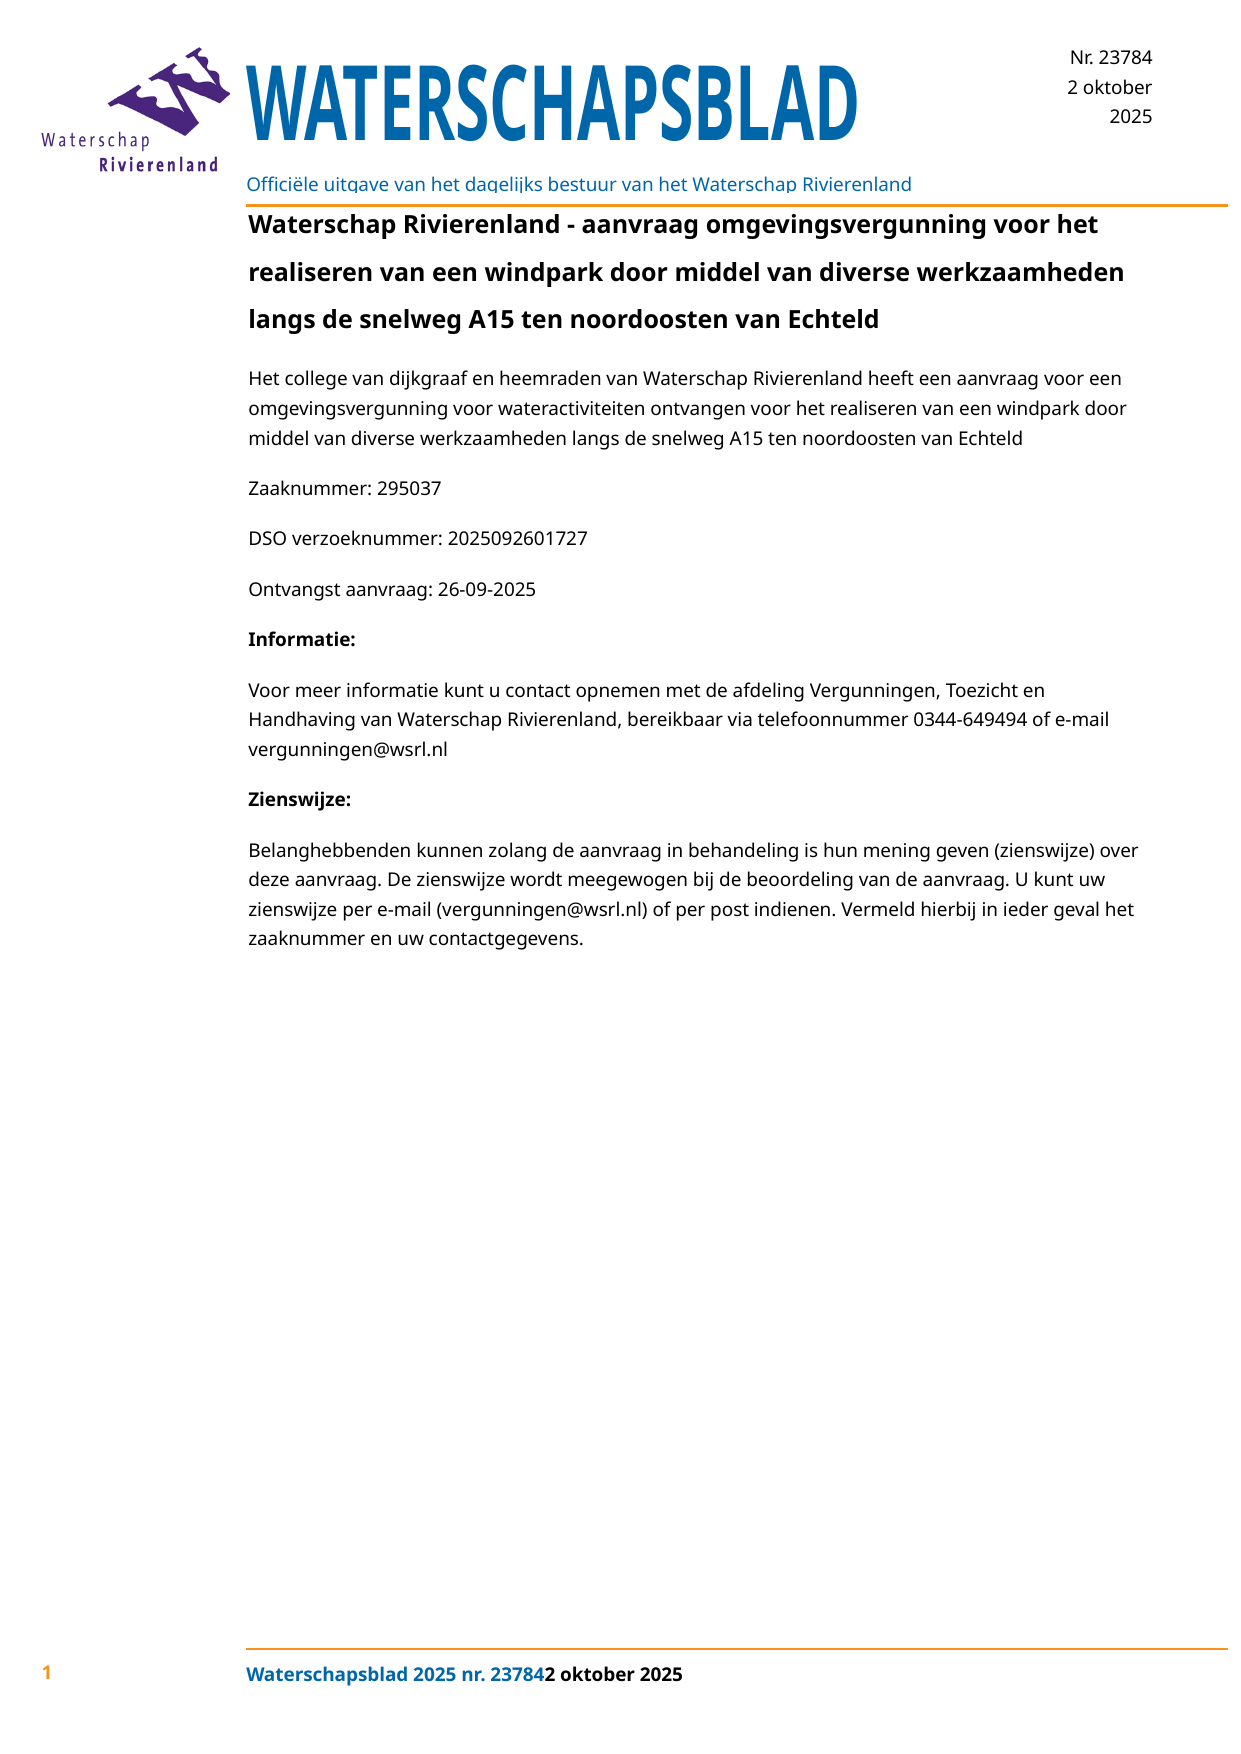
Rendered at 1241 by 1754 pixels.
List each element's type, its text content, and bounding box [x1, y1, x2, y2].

text Informatie: [248, 626, 1152, 652]
text Waterschap Rivierenland - aanvraag omgevingsvergunning voor het realiseren van een windpark door middel van diverse werkzaamheden langs de snelweg A15 ten noordoosten van Echteld [248, 207, 1152, 336]
picture [41, 47, 231, 172]
text DSO verzoeknummer: 2025092601727 [248, 526, 1152, 551]
text Voor meer informatie kunt u contact opnemen met de afdeling Vergunningen, Toezicht en Handhaving van Waterschap Rivierenland, bereikbaar via telefoonnummer 0344-649494 of e-mail vergunningen@wsrl.nl [248, 677, 1152, 762]
text Ontvangst aanvraag: 26-09-2025 [248, 576, 1152, 602]
text Zienswijze: [248, 786, 1152, 812]
text Zaaknummer: 295037 [248, 475, 1152, 501]
text Het college van dijkgraaf en heemraden van Waterschap Rivierenland heeft een aanvraag voor een omgevingsvergunning voor wateractiviteiten ontvangen voor het realiseren van een windpark door middel van diverse werkzaamheden langs de snelweg A15 ten noordoosten van Echteld [248, 366, 1152, 450]
text Belanghebbenden kunnen zolang de aanvraag in behandeling is hun mening geven (zienswijze) over deze aanvraag. De zienswijze wordt meegewogen bij de beoordeling van de aanvraag. U kunt uw zienswijze per e-mail (vergunningen@wsrl.nl) of per post indienen. Vermeld hierbij in ieder geval het zaaknummer en uw contactgegevens. [248, 837, 1152, 951]
